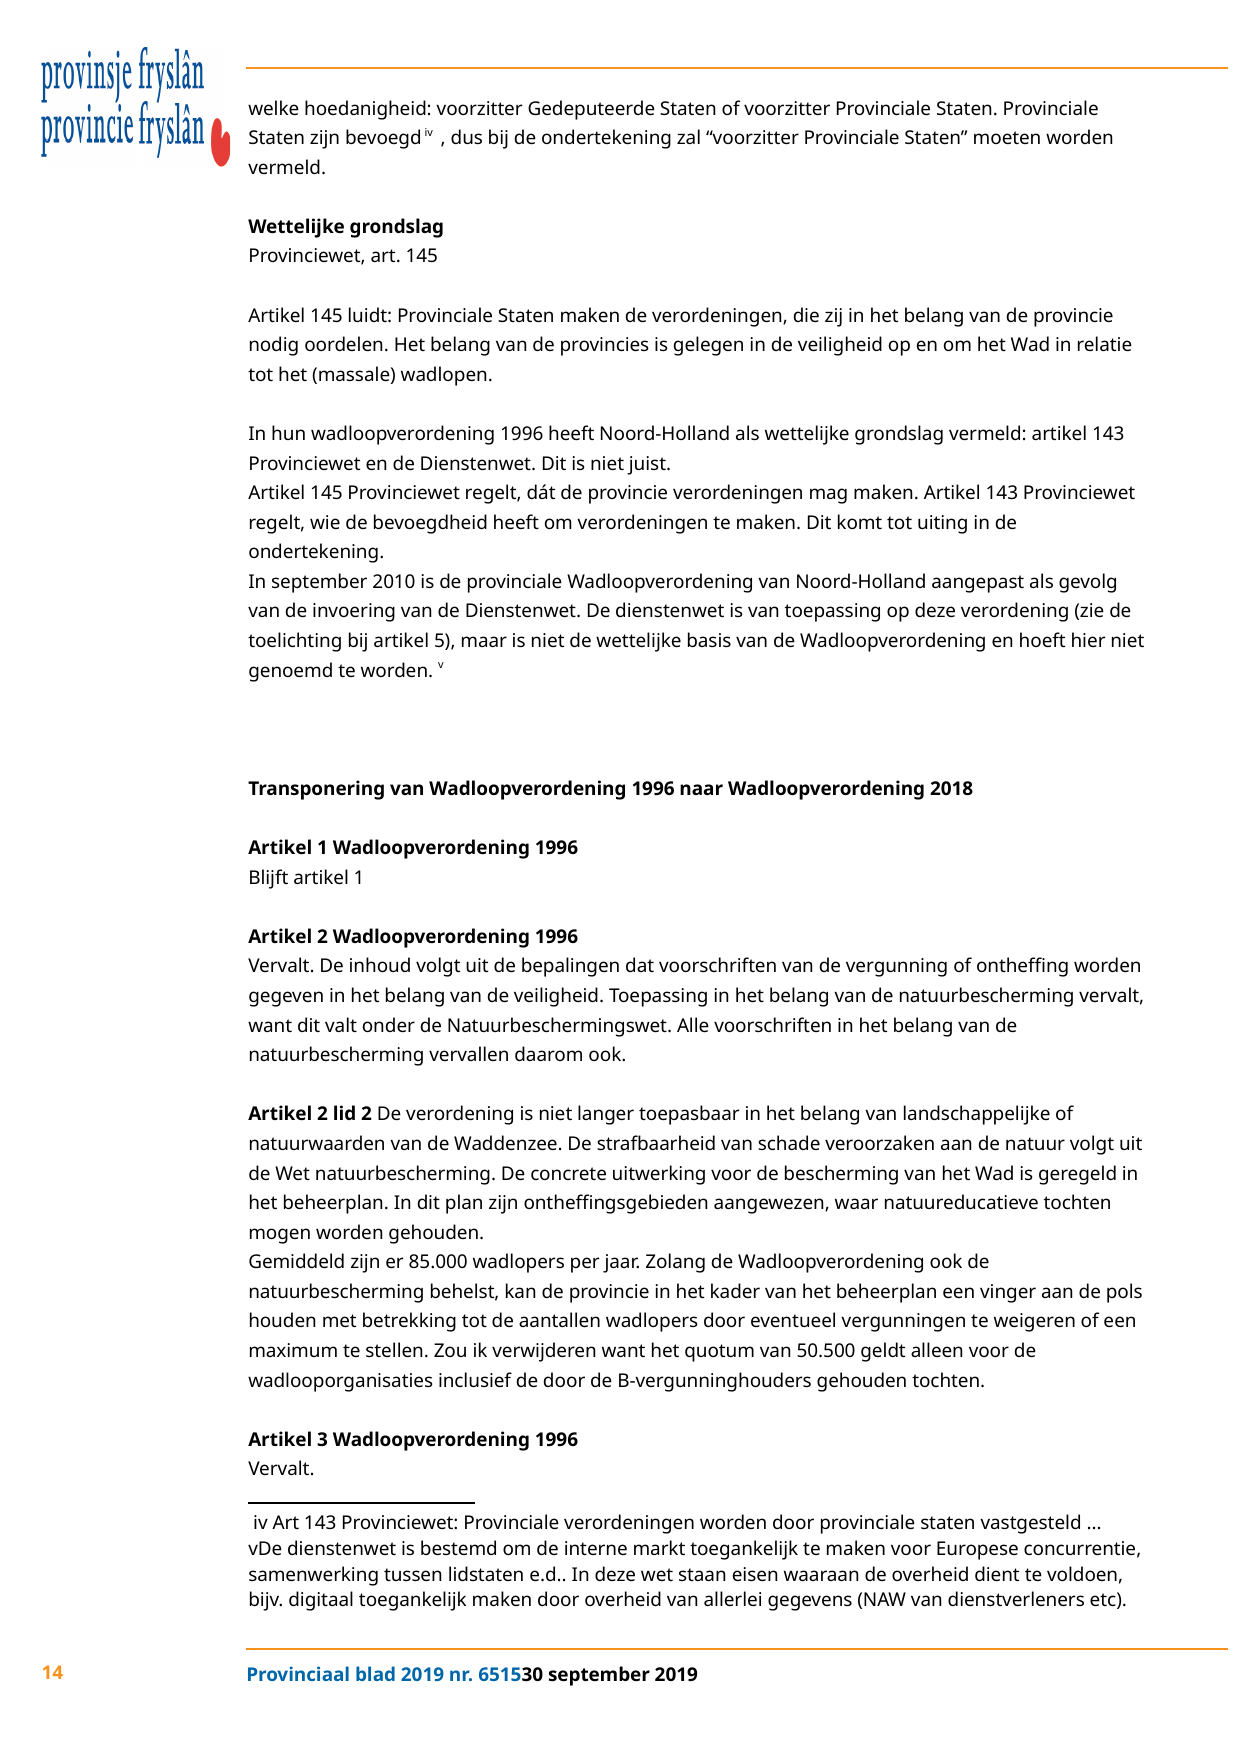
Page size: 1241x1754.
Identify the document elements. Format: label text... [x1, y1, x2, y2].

text Wettelijke grondslag [248, 213, 1152, 239]
text In september 2010 is de provinciale Wadloopverordening van Noord-Holland aangepast als gevolg van de invoering van de Dienstenwet. De dienstenwet is van toepassing op deze verordening (zie de toelichting bij artikel 5), maar is niet de wettelijke basis van de Wadloopverordening en hoeft hier niet genoemd te worden. [248, 568, 1152, 683]
text Artikel 2 Wadloopverordening 1996 [248, 923, 1152, 949]
text In hun wadloopverordening 1996 heeft Noord-Holland als wettelijke grondslag vermeld: artikel 143 Provinciewet en de Dienstenwet. Dit is niet juist. [248, 420, 1152, 476]
text Artikel 3 Wadloopverordening 1996 [248, 1426, 1152, 1452]
text welke hoedanigheid: voorzitter Gedeputeerde Staten of voorzitter Provinciale Staten. Provinciale Staten zijn bevoegd , dus bij de ondertekening zal “voorzitter Provinciale Staten” moeten worden vermeld. [248, 95, 1152, 180]
text De dienstenwet is bestemd om de interne markt toegankelijk te maken voor Europese concurrentie, samenwerking tussen lidstaten e.d.. In deze wet staan eisen waaraan de overheid dient te voldoen, bijv. digitaal toegankelijk maken door overheid van allerlei gegevens (NAW van dienstverleners etc). [248, 1535, 1152, 1612]
text Artikel 145 luidt: Provinciale Staten maken de verordeningen, die zij in het belang van de provincie nodig oordelen. Het belang van de provincies is gelegen in de veiligheid op en om het Wad in relatie tot het (massale) wadlopen. [248, 302, 1152, 387]
text Provinciewet, art. 145 [248, 243, 1152, 268]
text Blijft artikel 1 [248, 864, 1152, 890]
text Vervalt. [248, 1456, 1152, 1481]
text Artikel 1 Wadloopverordening 1996 [248, 834, 1152, 860]
text Artikel 145 Provinciewet regelt, dát de provincie verordeningen mag maken. Artikel 143 Provinciewet regelt, wie de bevoegdheid heeft om verordeningen te maken. Dit komt tot uiting in de ondertekening. [248, 479, 1152, 564]
text Transponering van Wadloopverordening 1996 naar Wadloopverordening 2018 [248, 775, 1152, 801]
text Artikel 2 lid 2 De verordening is niet langer toepasbaar in het belang van landschappelijke of natuurwaarden van de Waddenzee. De strafbaarheid van schade veroorzaken aan de natuur volgt uit de Wet natuurbescherming. De concrete uitwerking voor de bescherming van het Wad is geregeld in het beheerplan. In dit plan zijn ontheffingsgebieden aangewezen, waar natuureducatieve tochten mogen worden gehouden. [248, 1101, 1152, 1245]
text Art 143 Provinciewet: Provinciale verordeningen worden door provinciale staten vastgesteld … [248, 1509, 1152, 1535]
text Vervalt. De inhoud volgt uit de bepalingen dat voorschriften van de vergunning of ontheffing worden gegeven in het belang van de veiligheid. Toepassing in het belang van de natuurbescherming vervalt, want dit valt onder de Natuurbeschermingswet. Alle voorschriften in het belang van de natuurbescherming vervallen daarom ook. [248, 953, 1152, 1067]
text Gemiddeld zijn er 85.000 wadlopers per jaar. Zolang de Wadloopverordening ook de natuurbescherming behelst, kan de provincie in het kader van het beheerplan een vinger aan de pols houden met betrekking tot de aantallen wadlopers door eventueel vergunningen te weigeren of een maximum te stellen. Zou ik verwijderen want het quotum van 50.500 geldt alleen voor de wadlooporganisaties inclusief de door de B-vergunninghouders gehouden tochten. [248, 1248, 1152, 1393]
picture [41, 47, 231, 172]
